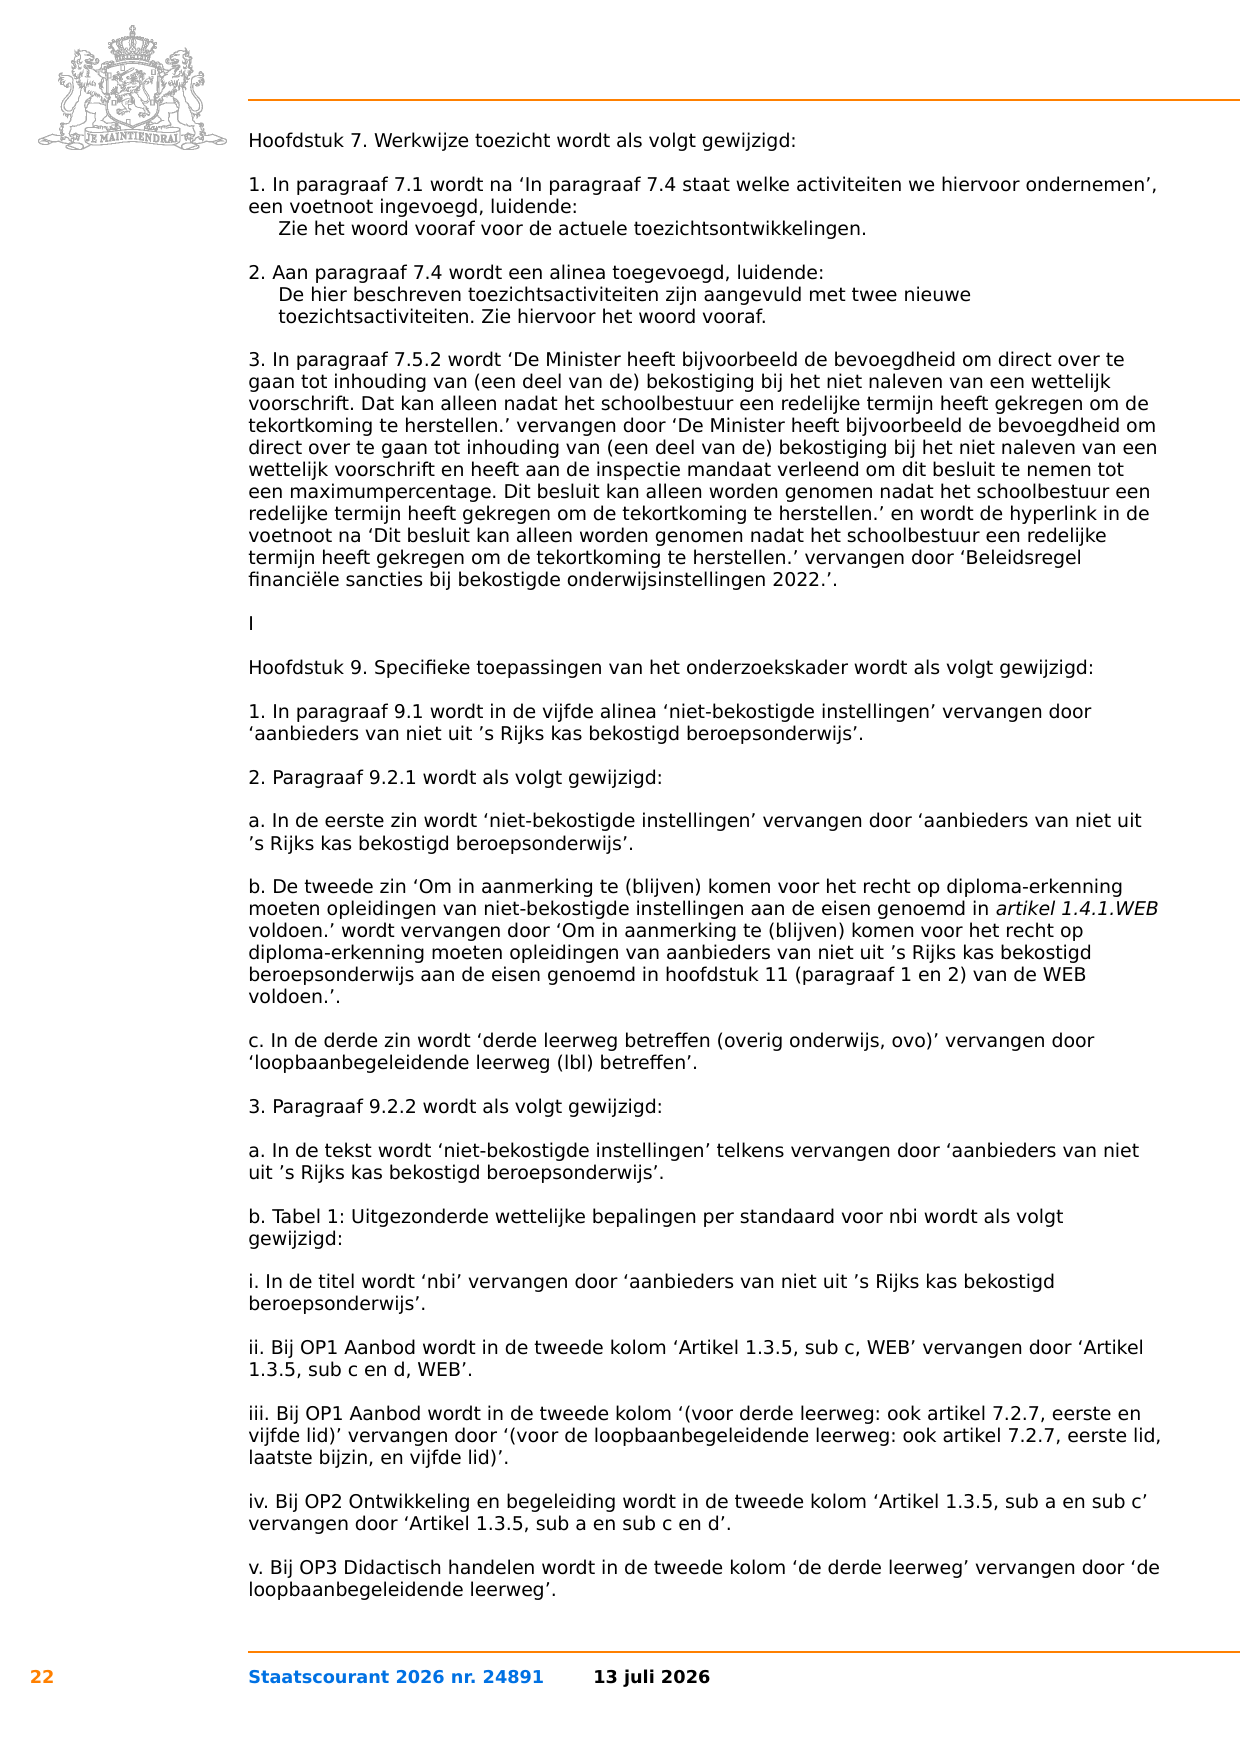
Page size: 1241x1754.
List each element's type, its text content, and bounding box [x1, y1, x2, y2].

text De hier beschreven toezichtsactiviteiten zijn aangevuld met twee nieuwe toezichtsactiviteiten. Zie hiervoor het woord vooraf. [278, 283, 1163, 327]
text 3. Paragraaf 9.2.2 wordt als volgt gewijzigd: [248, 1096, 1163, 1118]
text b. Tabel 1: Uitgezonderde wettelijke bepalingen per standaard voor nbi wordt als volgt gewijzigd: [248, 1206, 1163, 1249]
text a. In de eerste zin wordt ‘niet-bekostigde instellingen’ vervangen door ‘aanbieders van niet uit ’s Rijks kas bekostigd beroepsonderwijs’. [248, 810, 1163, 854]
text b. De tweede zin ‘Om in aanmerking te (blijven) komen voor het recht op diploma-erkenning moeten opleidingen van niet-bekostigde instellingen aan de eisen genoemd in artikel 1.4.1.WEB voldoen.’ wordt vervangen door ‘Om in aanmerking te (blijven) komen voor het recht op diploma-erkenning moeten opleidingen van aanbieders van niet uit ’s Rijks kas bekostigd beroepsonderwijs aan de eisen genoemd in hoofdstuk 11 (paragraaf 1 en 2) van de WEB voldoen.’. [248, 876, 1163, 1008]
text 1. In paragraaf 7.1 wordt na ‘In paragraaf 7.4 staat welke activiteiten we hiervoor ondernemen’, een voetnoot ingevoegd, luidende: [248, 174, 1163, 218]
text c. In de derde zin wordt ‘derde leerweg betreffen (overig onderwijs, ovo)’ vervangen door ‘loopbaanbegeleidende leerweg (lbl) betreffen’. [248, 1030, 1163, 1074]
text 2. Aan paragraaf 7.4 wordt een alinea toegevoegd, luidende: [248, 262, 1163, 283]
text a. In de tekst wordt ‘niet-bekostigde instellingen’ telkens vervangen door ‘aanbieders van niet uit ’s Rijks kas bekostigd beroepsonderwijs’. [248, 1140, 1163, 1184]
text i. In de titel wordt ‘nbi’ vervangen door ‘aanbieders van niet uit ’s Rijks kas bekostigd beroepsonderwijs’. [248, 1271, 1163, 1315]
text 2. Paragraaf 9.2.1 wordt als volgt gewijzigd: [248, 767, 1163, 788]
text Hoofdstuk 9. Specifieke toepassingen van het onderzoekskader wordt als volgt gewijzigd: [248, 657, 1163, 679]
text v. Bij OP3 Didactisch handelen wordt in de tweede kolom ‘de derde leerweg’ vervangen door ‘de loopbaanbegeleidende leerweg’. [248, 1557, 1163, 1601]
picture [38, 25, 227, 150]
text iv. Bij OP2 Ontwikkeling en begeleiding wordt in de tweede kolom ‘Artikel 1.3.5, sub a en sub c’ vervangen door ‘Artikel 1.3.5, sub a en sub c en d’. [248, 1491, 1163, 1535]
text Hoofdstuk 7. Werkwijze toezicht wordt als volgt gewijzigd: [248, 130, 1163, 152]
text 3. In paragraaf 7.5.2 wordt ‘De Minister heeft bijvoorbeeld de bevoegdheid om direct over te gaan tot inhouding van (een deel van de) bekostiging bij het niet naleven van een wettelijk voorschrift. Dat kan alleen nadat het schoolbestuur een redelijke termijn heeft gekregen om de tekortkoming te herstellen.’ vervangen door ‘De Minister heeft bijvoorbeeld de bevoegdheid om direct over te gaan tot inhouding van (een deel van de) bekostiging bij het niet naleven van een wettelijk voorschrift en heeft aan de inspectie mandaat verleend om dit besluit te nemen tot een maximumpercentage. Dit besluit kan alleen worden genomen nadat het schoolbestuur een redelijke termijn heeft gekregen om de tekortkoming te herstellen.’ en wordt de hyperlink in de voetnoot na ‘Dit besluit kan alleen worden genomen nadat het schoolbestuur een redelijke termijn heeft gekregen om de tekortkoming te herstellen.’ vervangen door ‘Beleidsregel financiële sancties bij bekostigde onderwijsinstellingen 2022.’. [248, 349, 1163, 591]
text Zie het woord vooraf voor de actuele toezichtsontwikkelingen. [278, 218, 1163, 240]
text ii. Bij OP1 Aanbod wordt in de tweede kolom ‘Artikel 1.3.5, sub c, WEB’ vervangen door ‘Artikel 1.3.5, sub c en d, WEB’. [248, 1337, 1163, 1381]
text I [248, 613, 1163, 635]
text iii. Bij OP1 Aanbod wordt in de tweede kolom ‘(voor derde leerweg: ook artikel 7.2.7, eerste en vijfde lid)’ vervangen door ‘(voor de loopbaanbegeleidende leerweg: ook artikel 7.2.7, eerste lid, laatste bijzin, en vijfde lid)’. [248, 1403, 1163, 1469]
text 1. In paragraaf 9.1 wordt in de vijfde alinea ‘niet-bekostigde instellingen’ vervangen door ‘aanbieders van niet uit ’s Rijks kas bekostigd beroepsonderwijs’. [248, 701, 1163, 745]
